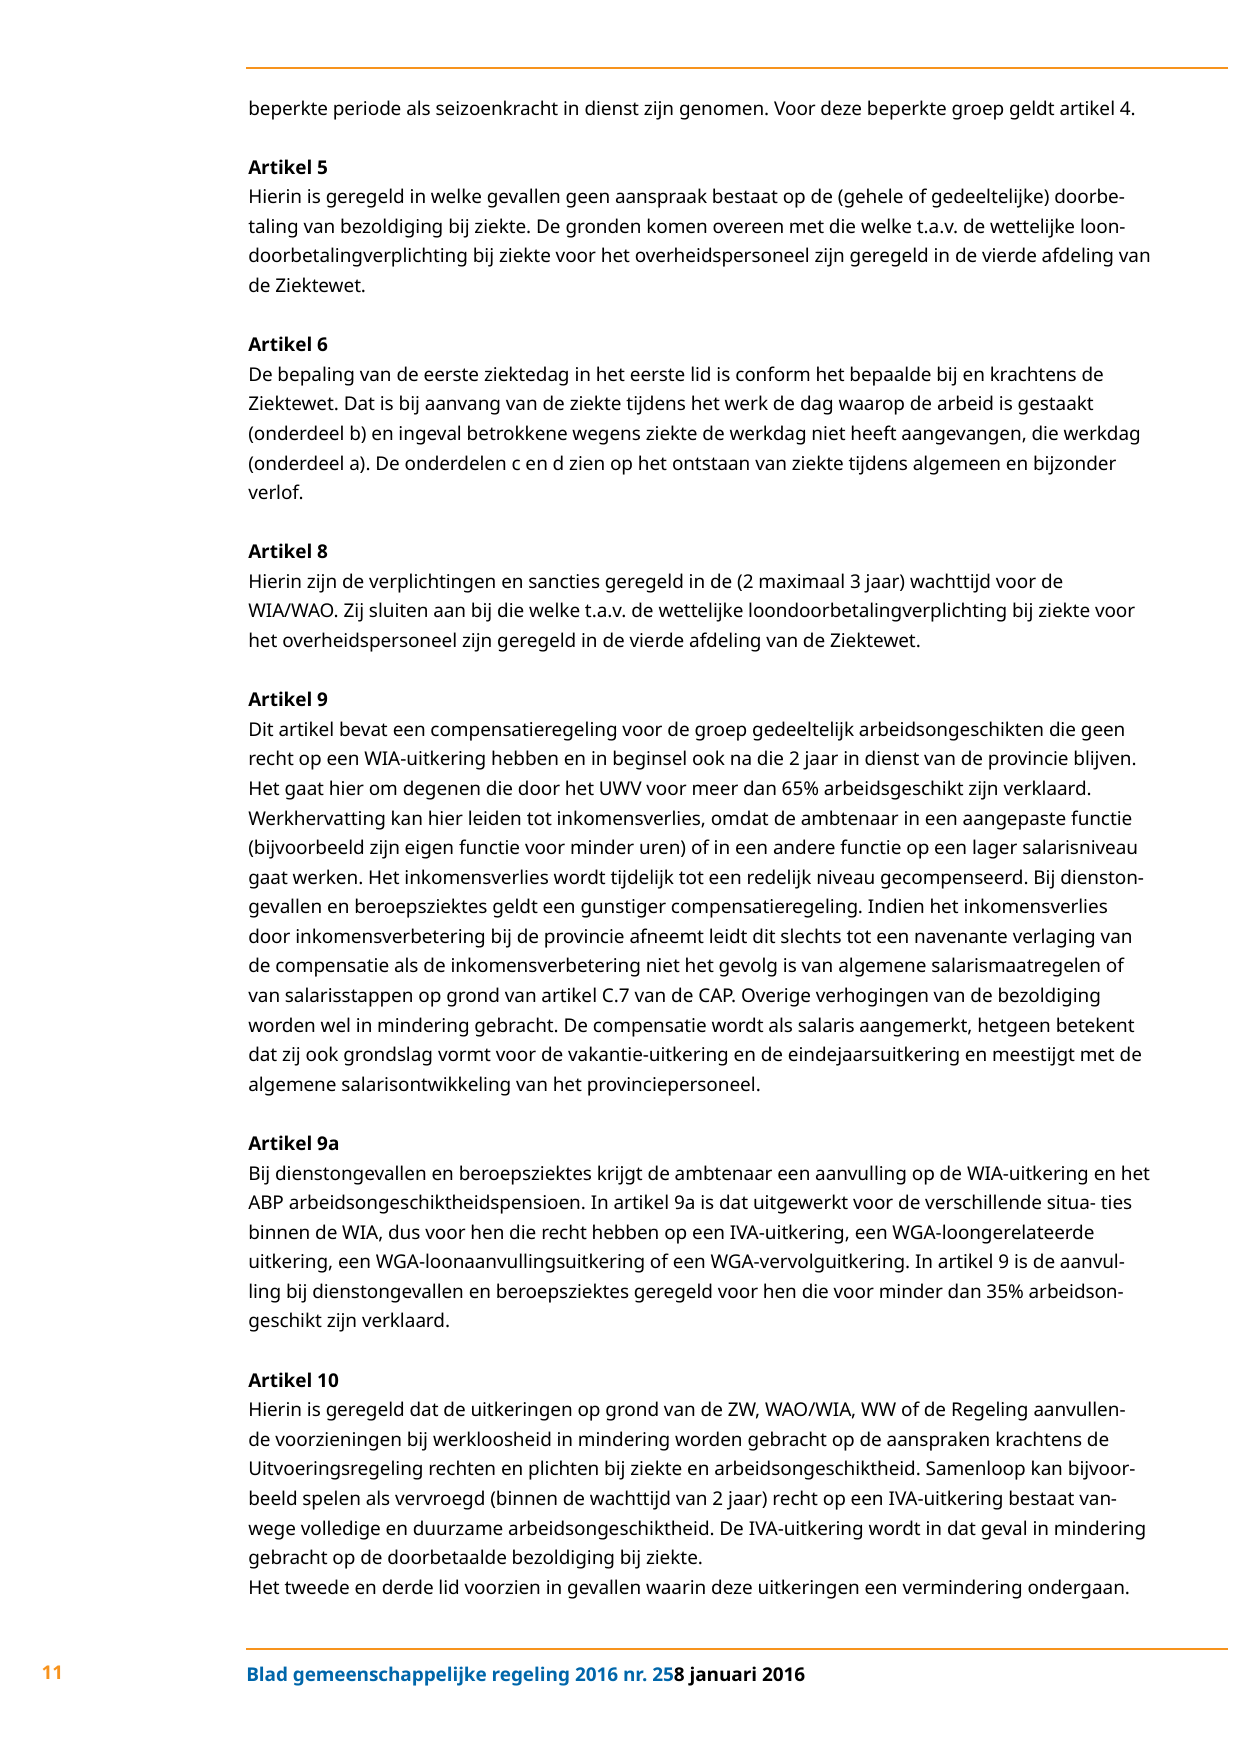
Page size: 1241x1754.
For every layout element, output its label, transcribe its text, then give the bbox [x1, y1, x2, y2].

text Artikel 10 [248, 1367, 1152, 1393]
text Artikel 9 [248, 686, 1152, 712]
text Hierin zijn de verplichtingen en sancties geregeld in de (2 maximaal 3 jaar) wachttijd voor de WIA/WAO. Zij sluiten aan bij die welke t.a.v. de wettelijke loondoorbetalingverplichting bij ziekte voor het overheidspersoneel zijn geregeld in de vierde afdeling van de Ziektewet. [248, 568, 1152, 653]
text Hierin is geregeld in welke gevallen geen aanspraak bestaat op de (gehele of gedeeltelijke) doorbe- taling van bezoldiging bij ziekte. De gronden komen overeen met die welke t.a.v. de wettelijke loon- doorbetalingverplichting bij ziekte voor het overheidspersoneel zijn geregeld in de vierde afdeling van de Ziektewet. [248, 183, 1152, 298]
text Artikel 6 [248, 331, 1152, 357]
text beperkte periode als seizoenkracht in dienst zijn genomen. Voor deze beperkte groep geldt artikel 4. [248, 95, 1152, 121]
text Artikel 8 [248, 538, 1152, 564]
text De bepaling van de eerste ziektedag in het eerste lid is conform het bepaalde bij en krachtens de Ziektewet. Dat is bij aanvang van de ziekte tijdens het werk de dag waarop de arbeid is gestaakt (onderdeel b) en ingeval betrokkene wegens ziekte de werkdag niet heeft aangevangen, die werkdag (onderdeel a). De onderdelen c en d zien op het ontstaan van ziekte tijdens algemeen en bijzonder verlof. [248, 361, 1152, 505]
text Artikel 9a [248, 1130, 1152, 1156]
picture [41, 47, 231, 172]
text Bij dienstongevallen en beroepsziektes krijgt de ambtenaar een aanvulling op de WIA-uitkering en het ABP arbeidsongeschiktheidspensioen. In artikel 9a is dat uitgewerkt voor de verschillende situa- ties binnen de WIA, dus voor hen die recht hebben op een IVA-uitkering, een WGA-loongerelateerde uitkering, een WGA-loonaanvullingsuitkering of een WGA-vervolguitkering. In artikel 9 is de aanvul- ling bij dienstongevallen en beroepsziektes geregeld voor hen die voor minder dan 35% arbeidson- geschikt zijn verklaard. [248, 1160, 1152, 1333]
text Het tweede en derde lid voorzien in gevallen waarin deze uitkeringen een vermindering ondergaan. [248, 1574, 1152, 1600]
text Dit artikel bevat een compensatieregeling voor de groep gedeeltelijk arbeidsongeschikten die geen recht op een WIA-uitkering hebben en in beginsel ook na die 2 jaar in dienst van de provincie blijven. Het gaat hier om degenen die door het UWV voor meer dan 65% arbeidsgeschikt zijn verklaard. Werkhervatting kan hier leiden tot inkomensverlies, omdat de ambtenaar in een aangepaste functie (bijvoorbeeld zijn eigen functie voor minder uren) of in een andere functie op een lager salarisniveau gaat werken. Het inkomensverlies wordt tijdelijk tot een redelijk niveau gecompenseerd. Bij dienston- gevallen en beroepsziektes geldt een gunstiger compensatieregeling. Indien het inkomensverlies door inkomensverbetering bij de provincie afneemt leidt dit slechts tot een navenante verlaging van de compensatie als de inkomensverbetering niet het gevolg is van algemene salarismaatregelen of van salarisstappen op grond van artikel C.7 van de CAP. Overige verhogingen van de bezoldiging worden wel in mindering gebracht. De compensatie wordt als salaris aangemerkt, hetgeen betekent dat zij ook grondslag vormt voor de vakantie-uitkering en de eindejaarsuitkering en meestijgt met de algemene salarisontwikkeling van het provinciepersoneel. [248, 716, 1152, 1097]
text Hierin is geregeld dat de uitkeringen op grond van de ZW, WAO/WIA, WW of de Regeling aanvullen- de voorzieningen bij werkloosheid in mindering worden gebracht op de aanspraken krachtens de Uitvoeringsregeling rechten en plichten bij ziekte en arbeidsongeschiktheid. Samenloop kan bijvoor- beeld spelen als vervroegd (binnen de wachttijd van 2 jaar) recht op een IVA-uitkering bestaat van- wege volledige en duurzame arbeidsongeschiktheid. De IVA-uitkering wordt in dat geval in mindering gebracht op de doorbetaalde bezoldiging bij ziekte. [248, 1396, 1152, 1570]
text Artikel 5 [248, 154, 1152, 180]
